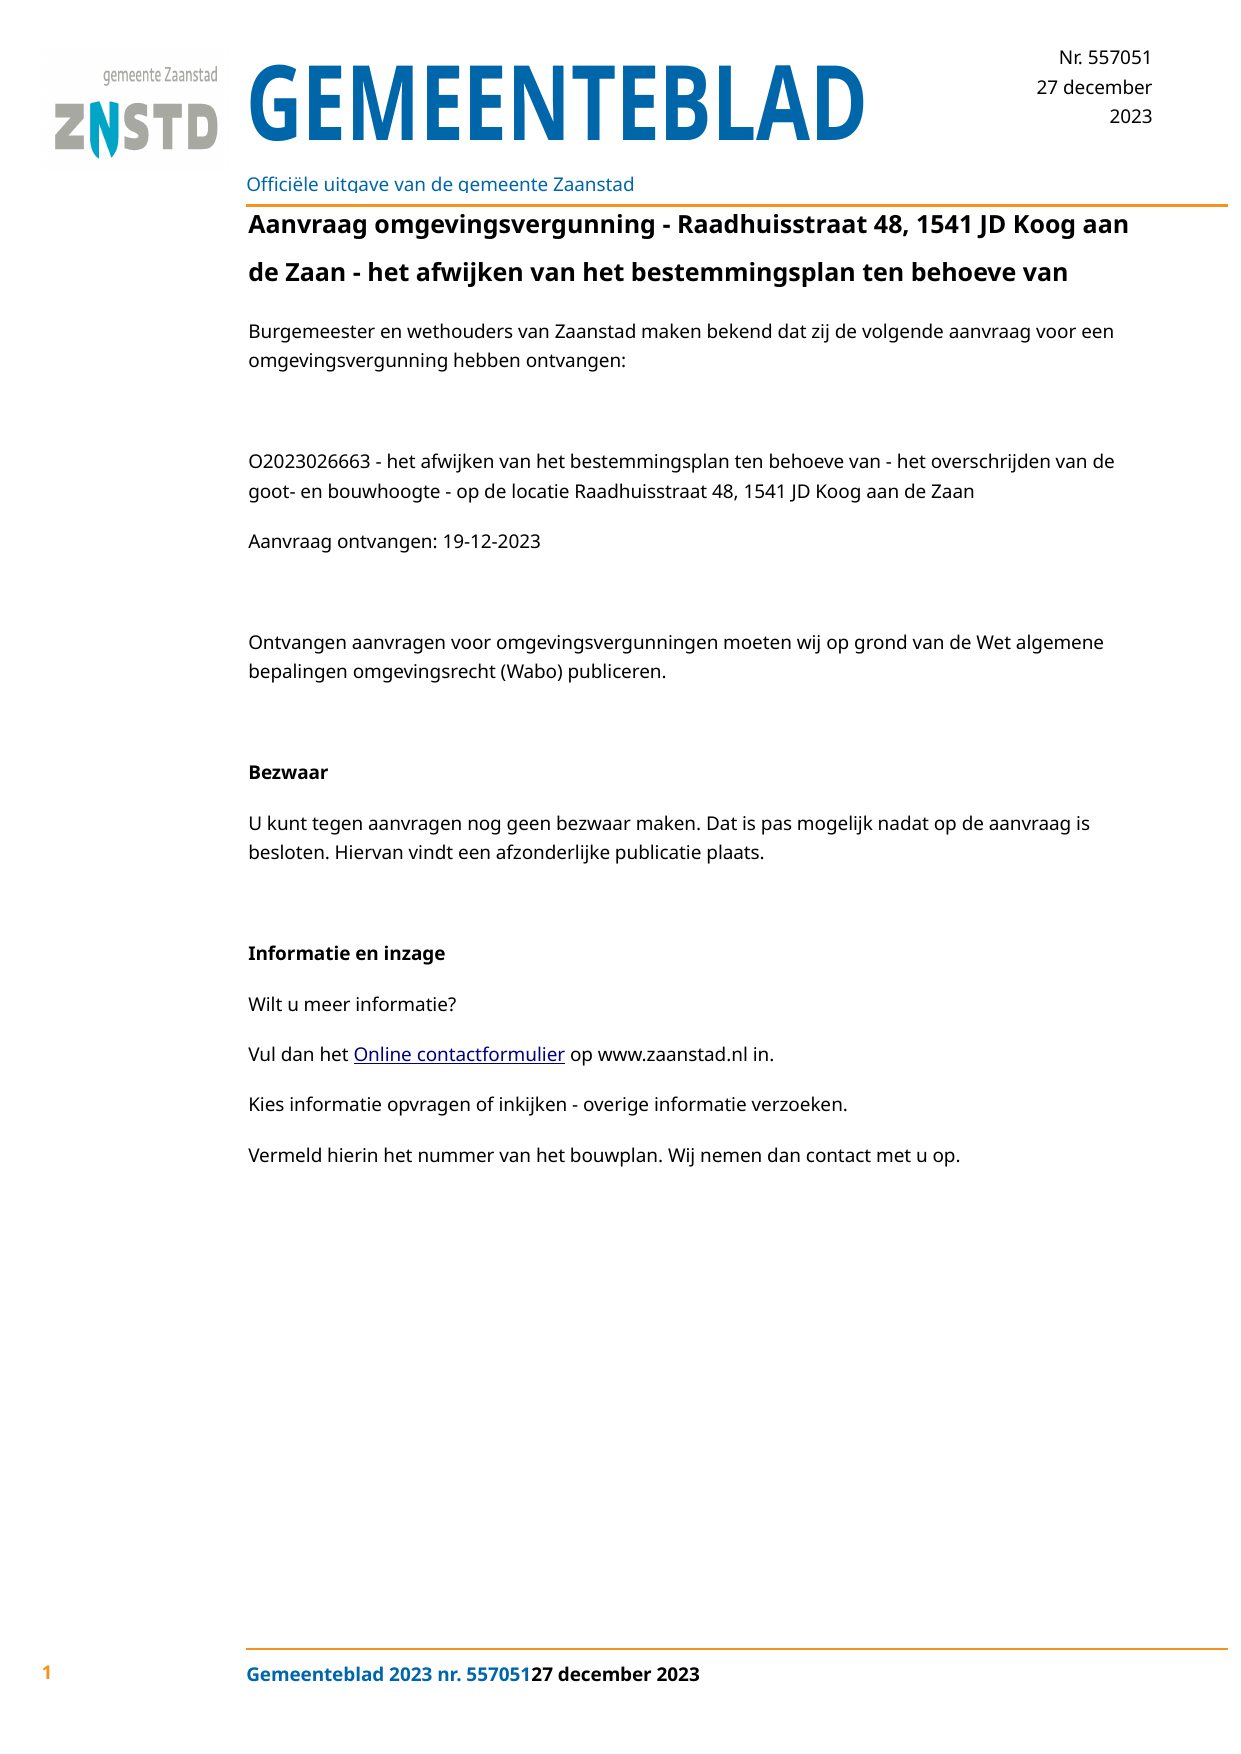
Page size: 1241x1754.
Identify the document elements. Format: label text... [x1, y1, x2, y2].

text Wilt u meer informatie? [248, 991, 1152, 1017]
text Burgemeester en wethouders van Zaanstad maken bekend dat zij de volgende aanvraag voor een omgevingsvergunning hebben ontvangen: [248, 318, 1152, 373]
text U kunt tegen aanvragen nog geen bezwaar maken. Dat is pas mogelijk nadat op de aanvraag is besloten. Hiervan vindt een afzonderlijke publicatie plaats. [248, 810, 1152, 865]
picture [41, 47, 231, 172]
text Kies informatie opvragen of inkijken - overige informatie verzoeken. [248, 1092, 1152, 1117]
text Bezwaar [248, 759, 1152, 785]
text Aanvraag omgevingsvergunning - Raadhuisstraat 48, 1541 JD Koog aan de Zaan - het afwijken van het bestemmingsplan ten behoeve van [248, 207, 1152, 288]
text Aanvraag ontvangen: 19-12-2023 [248, 528, 1152, 554]
text Vermeld hierin het nummer van het bouwplan. Wij nemen dan contact met u op. [248, 1142, 1152, 1168]
text Informatie en inzage [248, 940, 1152, 966]
text O2023026663 - het afwijken van het bestemmingsplan ten behoeve van - het overschrijden van de goot- en bouwhoogte - op de locatie Raadhuisstraat 48, 1541 JD Koog aan de Zaan [248, 448, 1152, 504]
text Vul dan het Online contactformulier op www.zaanstad.nl in. [248, 1041, 1152, 1067]
text Ontvangen aanvragen voor omgevingsvergunningen moeten wij op grond van de Wet algemene bepalingen omgevingsrecht (Wabo) publiceren. [248, 629, 1152, 684]
